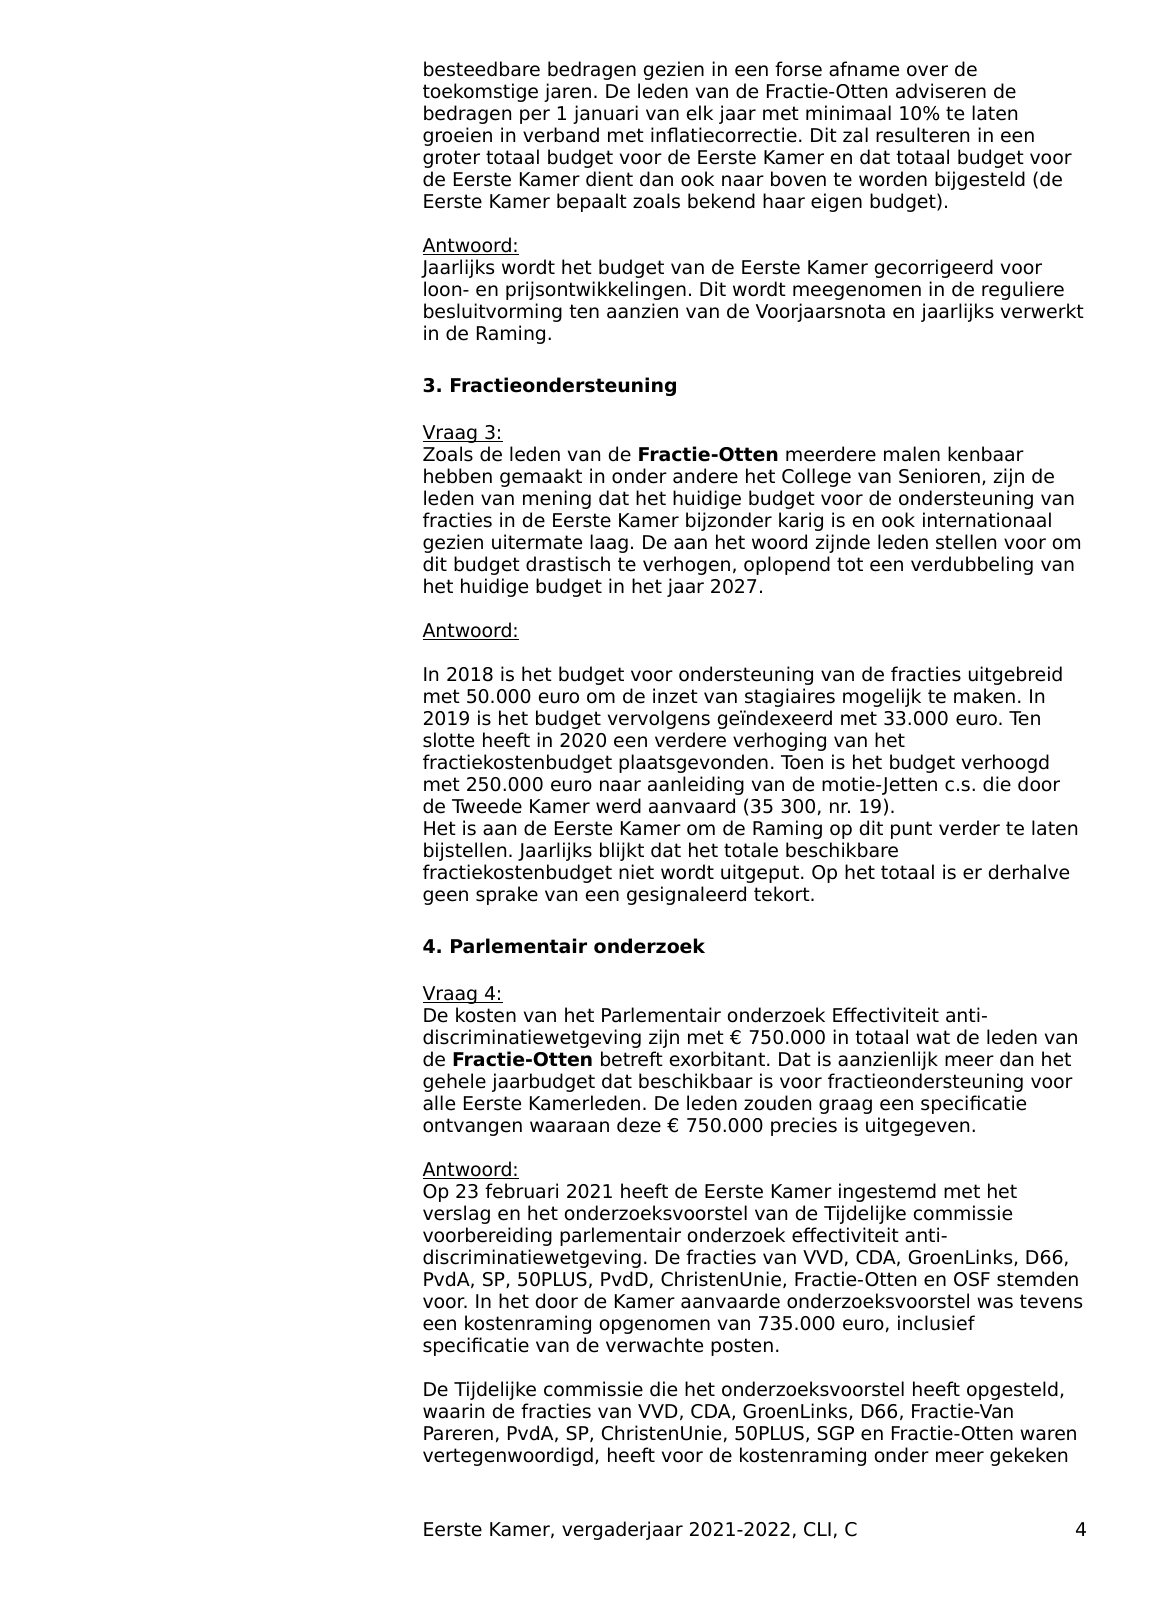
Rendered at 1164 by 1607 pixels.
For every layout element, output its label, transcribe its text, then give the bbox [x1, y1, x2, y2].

text Op 23 februari 2021 heeft de Eerste Kamer ingestemd met het verslag en het onderzoeksvoorstel van de Tijdelijke commissie voorbereiding parlementair onderzoek effectiviteit anti-discriminatiewetgeving. De fracties van VVD, CDA, GroenLinks, D66, PvdA, SP, 50PLUS, PvdD, ChristenUnie, Fractie-Otten en OSF stemden voor. In het door de Kamer aanvaarde onderzoeksvoorstel was tevens een kostenraming opgenomen van 735.000 euro, inclusief specificatie van de verwachte posten. [422, 1181, 1087, 1357]
subtitle Vraag 3: [422, 422, 1087, 444]
text besteedbare bedragen gezien in een forse afname over de toekomstige jaren. De leden van de Fractie-Otten adviseren de bedragen per 1 januari van elk jaar met minimaal 10% te laten groeien in verband met inflatiecorrectie. Dit zal resulteren in een groter totaal budget voor de Eerste Kamer en dat totaal budget voor de Eerste Kamer dient dan ook naar boven te worden bijgesteld (de Eerste Kamer bepaalt zoals bekend haar eigen budget). [422, 59, 1087, 213]
subtitle Antwoord: [422, 1159, 1087, 1181]
subtitle Antwoord: [422, 620, 1087, 642]
text Jaarlijks wordt het budget van de Eerste Kamer gecorrigeerd voor loon- en prijsontwikkelingen. Dit wordt meegenomen in de reguliere besluitvorming ten aanzien van de Voorjaarsnota en jaarlijks verwerkt in de Raming. [422, 257, 1087, 345]
subtitle 3. Fractieondersteuning [422, 375, 1087, 397]
text Zoals de leden van de Fractie-Otten meerdere malen kenbaar hebben gemaakt in onder andere het College van Senioren, zijn de leden van mening dat het huidige budget voor de ondersteuning van fracties in de Eerste Kamer bijzonder karig is en ook internationaal gezien uitermate laag. De aan het woord zijnde leden stellen voor om dit budget drastisch te verhogen, oplopend tot een verdubbeling van het huidige budget in het jaar 2027. [422, 444, 1087, 598]
subtitle 4. Parlementair onderzoek [422, 936, 1087, 958]
text Het is aan de Eerste Kamer om de Raming op dit punt verder te laten bijstellen. Jaarlijks blijkt dat het totale beschikbare fractiekostenbudget niet wordt uitgeput. Op het totaal is er derhalve geen sprake van een gesignaleerd tekort. [422, 818, 1087, 906]
subtitle Vraag 4: [422, 983, 1087, 1005]
text De Tijdelijke commissie die het onderzoeksvoorstel heeft opgesteld, waarin de fracties van VVD, CDA, GroenLinks, D66, Fractie-Van Pareren, PvdA, SP, ChristenUnie, 50PLUS, SGP en Fractie-Otten waren vertegenwoordigd, heeft voor de kostenraming onder meer gekeken [422, 1379, 1087, 1467]
subtitle Antwoord: [422, 235, 1087, 257]
text In 2018 is het budget voor ondersteuning van de fracties uitgebreid met 50.000 euro om de inzet van stagiaires mogelijk te maken. In 2019 is het budget vervolgens geïndexeerd met 33.000 euro. Ten slotte heeft in 2020 een verdere verhoging van het fractiekostenbudget plaatsgevonden. Toen is het budget verhoogd met 250.000 euro naar aanleiding van de motie-Jetten c.s. die door de Tweede Kamer werd aanvaard (35 300, nr. 19). [422, 664, 1087, 818]
text De kosten van het Parlementair onderzoek Effectiviteit anti-discriminatiewetgeving zijn met € 750.000 in totaal wat de leden van de Fractie-Otten betreft exorbitant. Dat is aanzienlijk meer dan het gehele jaarbudget dat beschikbaar is voor fractieondersteuning voor alle Eerste Kamerleden. De leden zouden graag een specificatie ontvangen waaraan deze € 750.000 precies is uitgegeven. [422, 1005, 1087, 1137]
